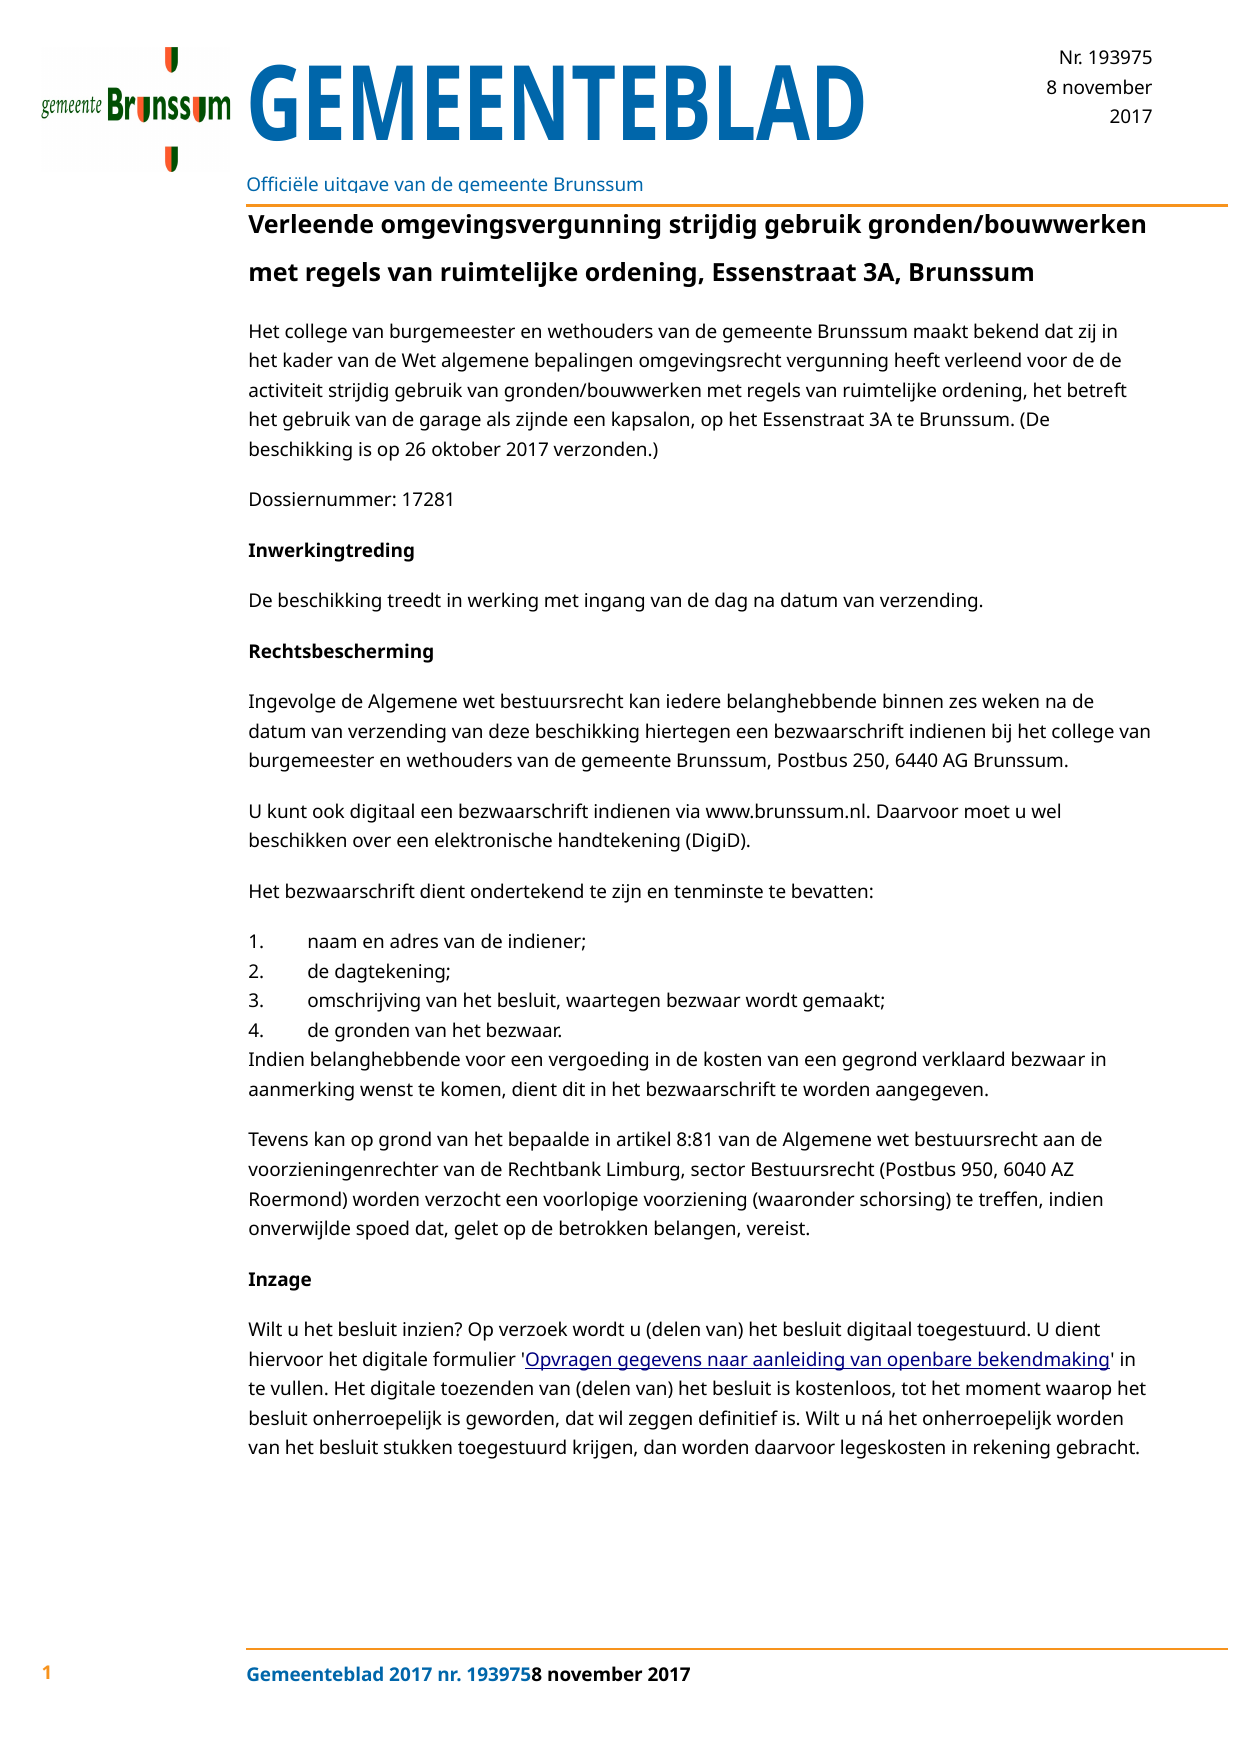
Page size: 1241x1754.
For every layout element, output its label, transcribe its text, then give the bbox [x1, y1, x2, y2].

text Verleende omgevingsvergunning strijdig gebruik gronden/bouwwerken met regels van ruimtelijke ordening, Essenstraat 3A, Brunssum [248, 207, 1152, 288]
list omschrijving van het besluit, waartegen bezwaar wordt gemaakt; [248, 987, 1152, 1013]
text U kunt ook digitaal een bezwaarschrift indienen via www.brunssum.nl. Daarvoor moet u wel beschikken over een elektronische handtekening (DigiD). [248, 798, 1152, 853]
list de dagtekening; [248, 958, 1152, 984]
list de gronden van het bezwaar. [248, 1017, 1152, 1043]
text Tevens kan op grond van het bepaalde in artikel 8:81 van de Algemene wet bestuursrecht aan de voorzieningenrechter van de Rechtbank Limburg, sector Bestuursrecht (Postbus 950, 6040 AZ Roermond) worden verzocht een voorlopige voorziening (waaronder schorsing) te treffen, indien onverwijlde spoed dat, gelet op de betrokken belangen, vereist. [248, 1127, 1152, 1241]
text Het bezwaarschrift dient ondertekend te zijn en tenminste te bevatten: [248, 878, 1152, 904]
text Ingevolge de Algemene wet bestuursrecht kan iedere belanghebbende binnen zes weken na de datum van verzending van deze beschikking hiertegen een bezwaarschrift indienen bij het college van burgemeester en wethouders van de gemeente Brunssum, Postbus 250, 6440 AG Brunssum. [248, 688, 1152, 773]
text Rechtsbescherming [248, 638, 1152, 664]
text Inzage [248, 1266, 1152, 1292]
picture [41, 47, 231, 172]
text Het college van burgemeester en wethouders van de gemeente Brunssum maakt bekend dat zij in het kader van de Wet algemene bepalingen omgevingsrecht vergunning heeft verleend voor de de activiteit strijdig gebruik van gronden/bouwwerken met regels van ruimtelijke ordening, het betreft het gebruik van de garage als zijnde een kapsalon, op het Essenstraat 3A te Brunssum. (De beschikking is op 26 oktober 2017 verzonden.) [248, 318, 1152, 462]
text Indien belanghebbende voor een vergoeding in de kosten van een gegrond verklaard bezwaar in aanmerking wenst te komen, dient dit in het bezwaarschrift te worden aangegeven. [248, 1047, 1152, 1102]
text De beschikking treedt in werking met ingang van de dag na datum van verzending. [248, 587, 1152, 613]
text Inwerkingtreding [248, 537, 1152, 563]
text Dossiernummer: 17281 [248, 487, 1152, 512]
text Wilt u het besluit inzien? Op verzoek wordt u (delen van) het besluit digitaal toegestuurd. U dient hiervoor het digitale formulier 'Opvragen gegevens naar aanleiding van openbare bekendmaking' in te vullen. Het digitale toezenden van (delen van) het besluit is kostenloos, tot het moment waarop het besluit onherroepelijk is geworden, dat wil zeggen definitief is. Wilt u ná het onherroepelijk worden van het besluit stukken toegestuurd krijgen, dan worden daarvoor legeskosten in rekening gebracht. [248, 1316, 1152, 1460]
list naam en adres van de indiener; [248, 928, 1152, 954]
